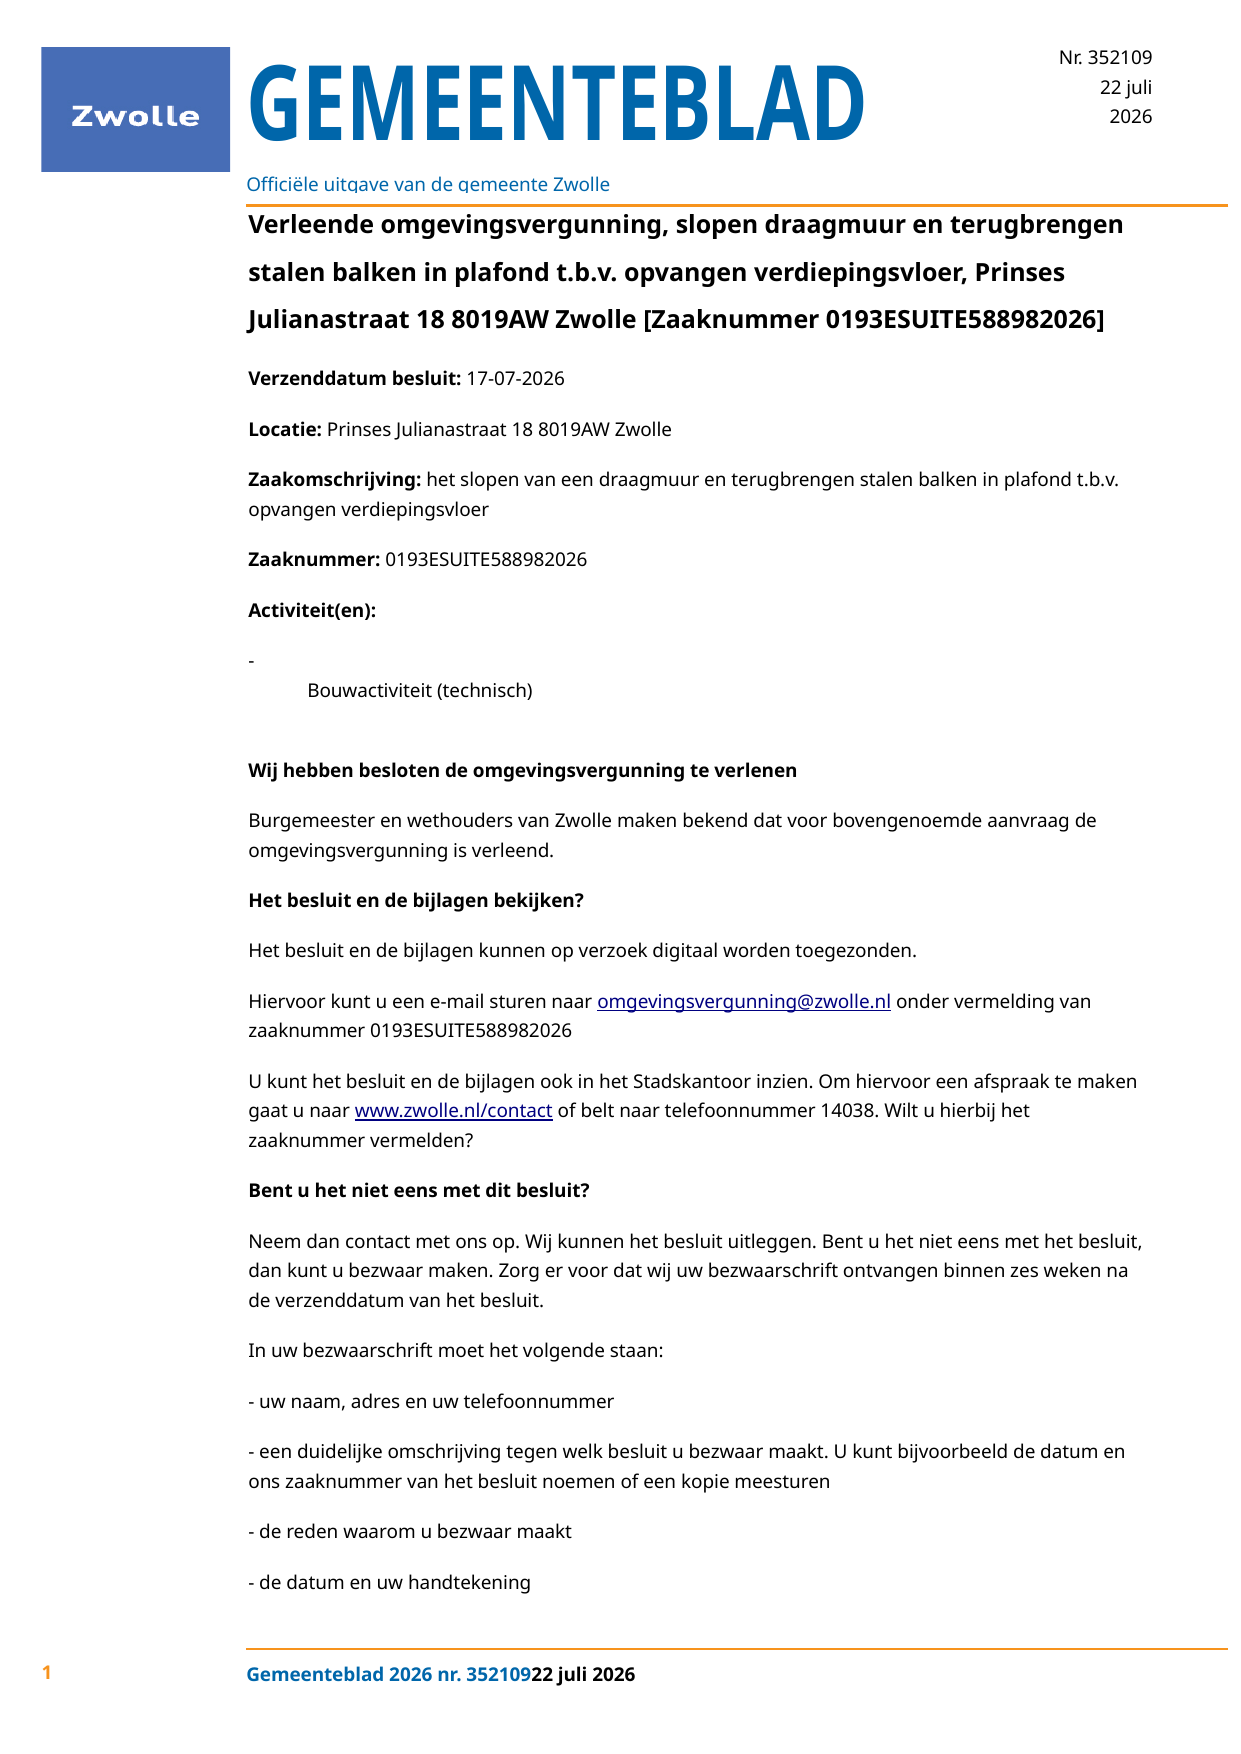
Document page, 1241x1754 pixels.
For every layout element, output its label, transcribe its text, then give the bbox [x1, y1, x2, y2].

text In uw bezwaarschrift moet het volgende staan: [248, 1338, 1152, 1363]
text - de datum en uw handtekening [248, 1569, 1152, 1594]
text Burgemeester en wethouders van Zwolle maken bekend dat voor bovengenoemde aanvraag de omgevingsvergunning is verleend. [248, 807, 1152, 862]
text Het besluit en de bijlagen kunnen op verzoek digitaal worden toegezonden. [248, 938, 1152, 963]
text Activiteit(en): [248, 597, 1152, 622]
text Verzenddatum besluit: 17-07-2026 [248, 366, 1152, 391]
list Bouwactiviteit (technisch) [248, 677, 1152, 702]
text Locatie: Prinses Julianastraat 18 8019AW Zwolle [248, 416, 1152, 442]
text Verleende omgevingsvergunning, slopen draagmuur en terugbrengen stalen balken in plafond t.b.v. opvangen verdiepingsvloer, Prinses Julianastraat 18 8019AW Zwolle [Zaaknummer 0193ESUITE588982026] [248, 207, 1152, 336]
text Zaakomschrijving: het slopen van een draagmuur en terugbrengen stalen balken in plafond t.b.v. opvangen verdiepingsvloer [248, 466, 1152, 522]
text U kunt het besluit en de bijlagen ook in het Stadskantoor inzien. Om hiervoor een afspraak te maken gaat u naar www.zwolle.nl/contact of belt naar telefoonnummer 14038. Wilt u hierbij het zaaknummer vermelden? [248, 1068, 1152, 1153]
text - uw naam, adres en uw telefoonnummer [248, 1388, 1152, 1414]
text - een duidelijke omschrijving tegen welk besluit u bezwaar maakt. U kunt bijvoorbeeld de datum en ons zaaknummer van het besluit noemen of een kopie meesturen [248, 1438, 1152, 1494]
text Zaaknummer: 0193ESUITE588982026 [248, 546, 1152, 572]
text Bent u het niet eens met dit besluit? [248, 1178, 1152, 1203]
text Het besluit en de bijlagen bekijken? [248, 887, 1152, 913]
picture [41, 47, 231, 172]
text Wij hebben besloten de omgevingsvergunning te verlenen [248, 757, 1152, 782]
text Hiervoor kunt u een e-mail sturen naar omgevingsvergunning@zwolle.nl onder vermelding van zaaknummer 0193ESUITE588982026 [248, 988, 1152, 1043]
text - de reden waarom u bezwaar maakt [248, 1518, 1152, 1544]
text Neem dan contact met ons op. Wij kunnen het besluit uitleggen. Bent u het niet eens met het besluit, dan kunt u bezwaar maken. Zorg er voor dat wij uw bezwaarschrift ontvangen binnen zes weken na de verzenddatum van het besluit. [248, 1228, 1152, 1313]
